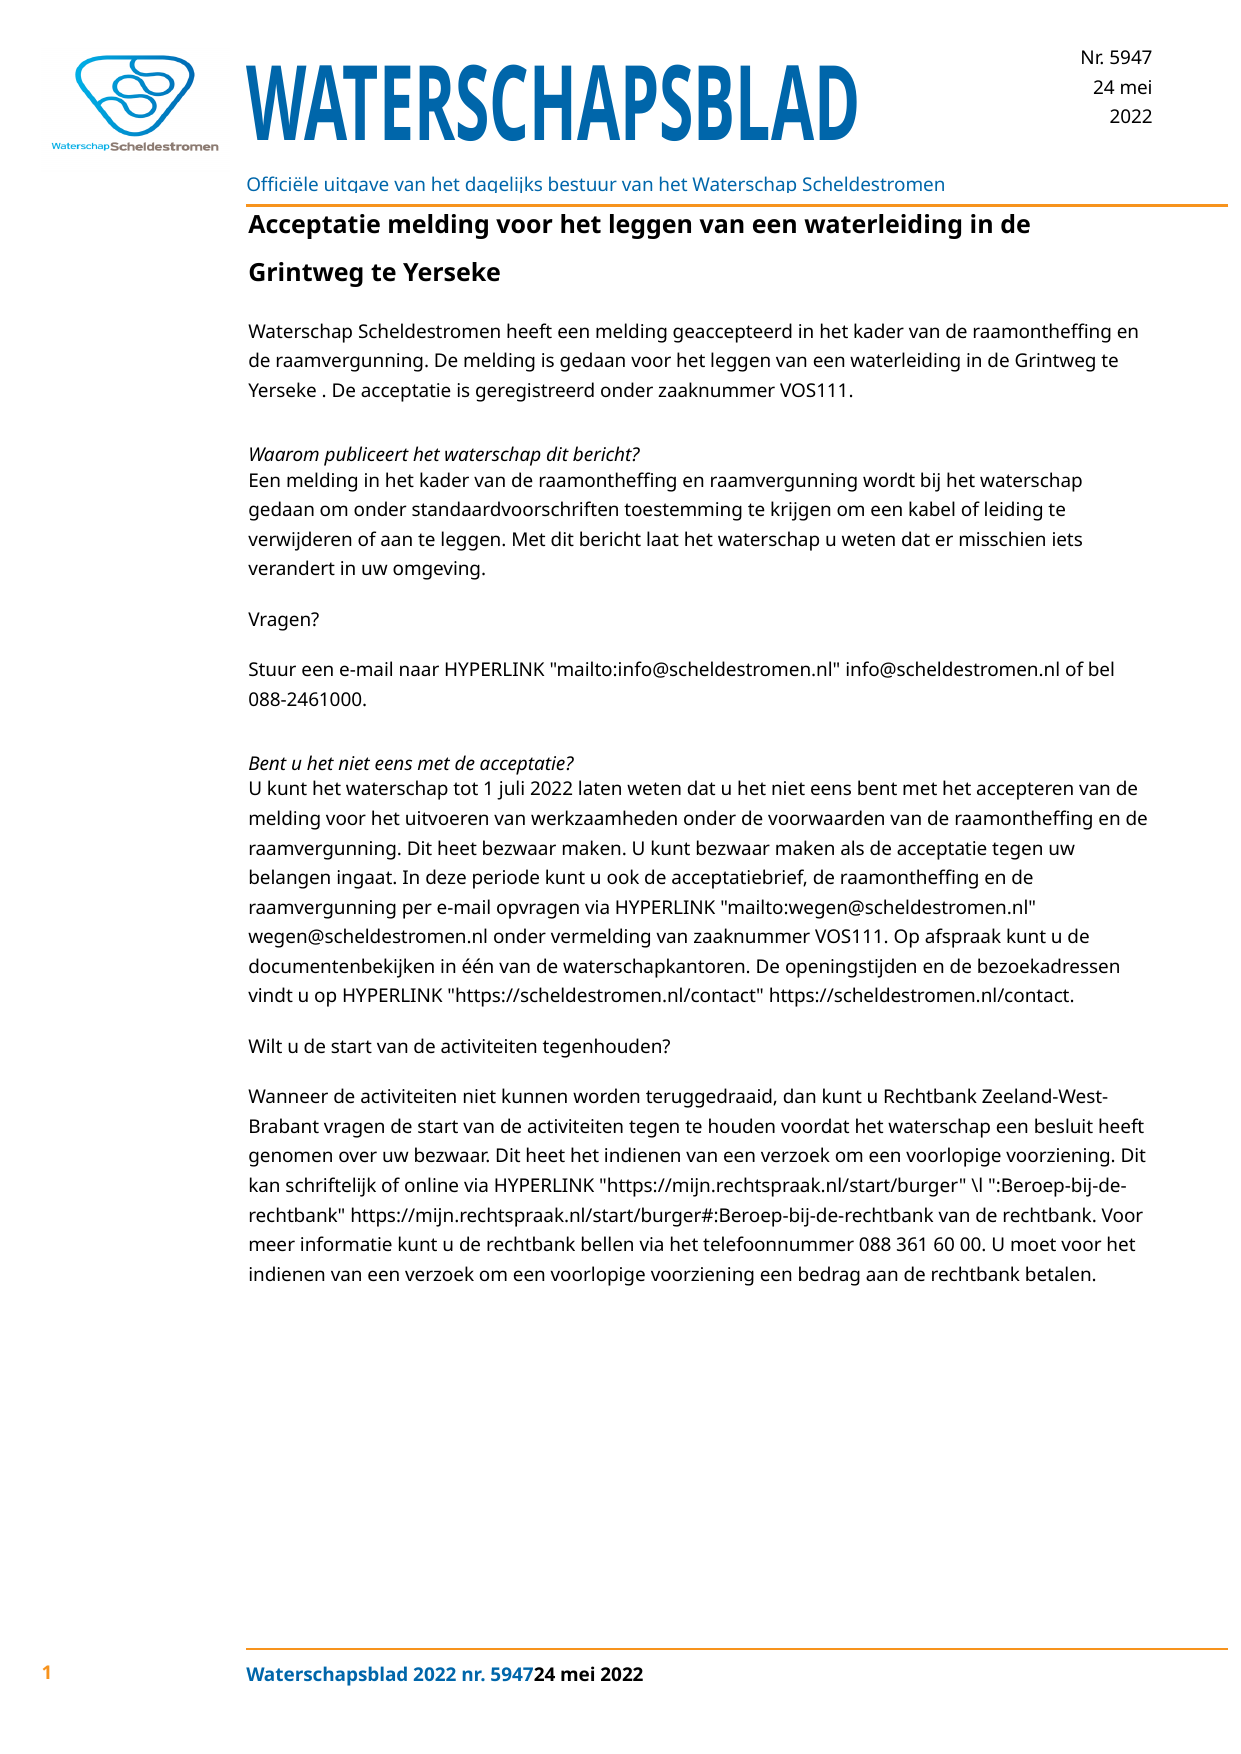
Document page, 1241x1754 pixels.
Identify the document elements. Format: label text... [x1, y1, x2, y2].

text Stuur een e-mail naar HYPERLINK "mailto:info@scheldestromen.nl" info@scheldestromen.nl of bel 088-2461000. [248, 656, 1152, 712]
text Vragen? [248, 606, 1152, 632]
text Waarom publiceert het waterschap dit bericht? [248, 441, 1152, 467]
picture [41, 47, 231, 172]
text Acceptatie melding voor het leggen van een waterleiding in de Grintweg te Yerseke [248, 207, 1152, 288]
text Waterschap Scheldestromen heeft een melding geaccepteerd in het kader van de raamontheffing en de raamvergunning. De melding is gedaan voor het leggen van een waterleiding in de Grintweg te Yerseke . De acceptatie is geregistreerd onder zaaknummer VOS111. [248, 318, 1152, 403]
text U kunt het waterschap tot 1 juli 2022 laten weten dat u het niet eens bent met het accepteren van de melding voor het uitvoeren van werkzaamheden onder de voorwaarden van de raamontheffing en de raamvergunning. Dit heet bezwaar maken. U kunt bezwaar maken als de acceptatie tegen uw belangen ingaat. In deze periode kunt u ook de acceptatiebrief, de raamontheffing en de raamvergunning per e-mail opvragen via HYPERLINK "mailto:wegen@scheldestromen.nl" wegen@scheldestromen.nl onder vermelding van zaaknummer VOS111. Op afspraak kunt u de documentenbekijken in één van de waterschapkantoren. De openingstijden en de bezoekadressen vindt u op HYPERLINK "https://scheldestromen.nl/contact" https://scheldestromen.nl/contact. [248, 776, 1152, 1008]
text Een melding in het kader van de raamontheffing en raamvergunning wordt bij het waterschap gedaan om onder standaardvoorschriften toestemming te krijgen om een kabel of leiding te verwijderen of aan te leggen. Met dit bericht laat het waterschap u weten dat er misschien iets verandert in uw omgeving. [248, 467, 1152, 581]
text Wilt u de start van de activiteiten tegenhouden? [248, 1033, 1152, 1059]
text Bent u het niet eens met de acceptatie? [248, 750, 1152, 776]
text Wanneer de activiteiten niet kunnen worden teruggedraaid, dan kunt u Rechtbank Zeeland-West-Brabant vragen de start van de activiteiten tegen te houden voordat het waterschap een besluit heeft genomen over uw bezwaar. Dit heet het indienen van een verzoek om een voorlopige voorziening. Dit kan schriftelijk of online via HYPERLINK "https://mijn.rechtspraak.nl/start/burger" \l ":Beroep-bij-de-rechtbank" https://mijn.rechtspraak.nl/start/burger#:Beroep-bij-de-rechtbank van de rechtbank. Voor meer informatie kunt u de rechtbank bellen via het telefoonnummer 088 361 60 00. U moet voor het indienen van een verzoek om een voorlopige voorziening een bedrag aan de rechtbank betalen. [248, 1083, 1152, 1287]
